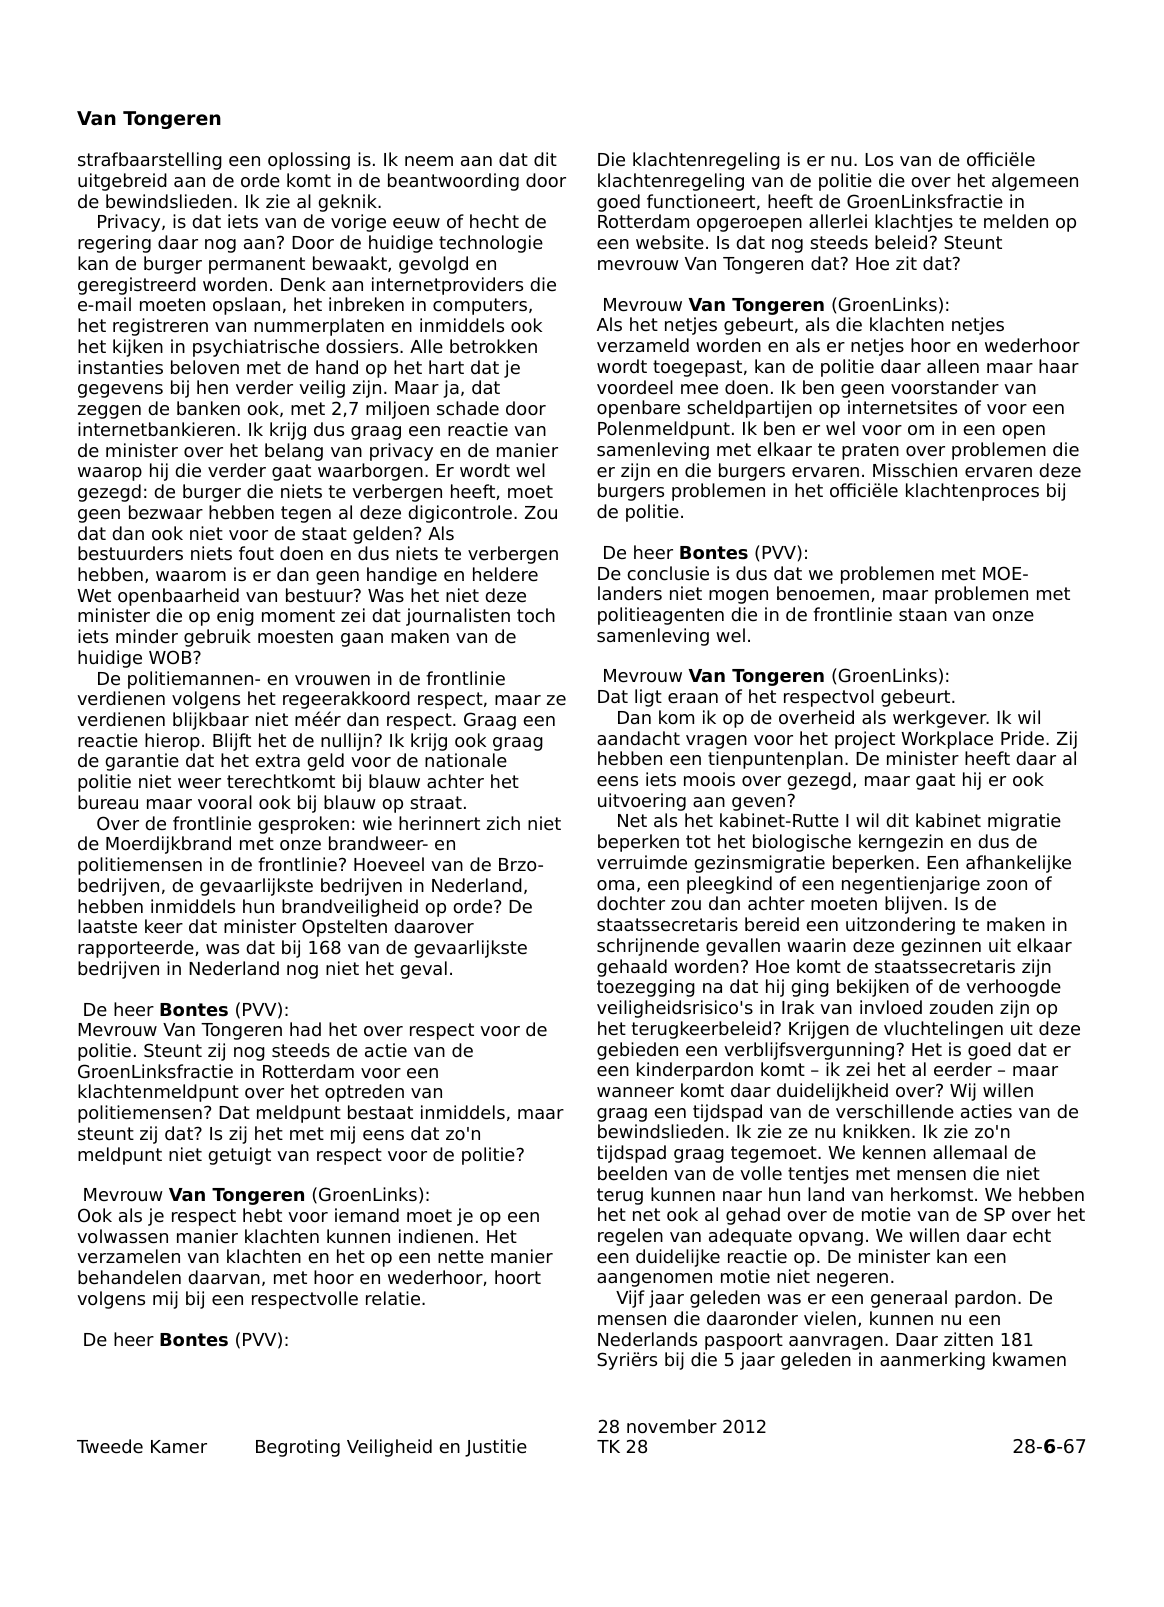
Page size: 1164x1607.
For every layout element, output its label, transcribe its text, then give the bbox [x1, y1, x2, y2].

text Net als het kabinet-Rutte I wil dit kabinet migratie beperken tot het biologische kerngezin en dus de verruimde gezinsmigratie beperken. Een afhankelijke oma, een pleegkind of een negentienjarige zoon of dochter zou dan achter moeten blijven. Is de staatssecretaris bereid een uitzondering te maken in schrijnende gevallen waarin deze gezinnen uit elkaar gehaald worden? Hoe komt de staatssecretaris zijn toezegging na dat hij ging bekijken of de verhoogde veiligheidsrisico's in Irak van invloed zouden zijn op het terugkeerbeleid? Krijgen de vluchtelingen uit deze gebieden een verblijfsvergunning? Het is goed dat er een kinderpardon komt – ik zei het al eerder – maar wanneer komt daar duidelijkheid over? Wij willen graag een tijdspad van de verschillende acties van de bewindslieden. Ik zie ze nu knikken. Ik zie zo'n tijdspad graag tegemoet. We kennen allemaal de beelden van de volle tentjes met mensen die niet terug kunnen naar hun land van herkomst. We hebben het net ook al gehad over de motie van de SP over het regelen van adequate opvang. We willen daar echt een duidelijke reactie op. De minister kan een aangenomen motie niet negeren. [596, 811, 1087, 1288]
text Mevrouw Van Tongeren (GroenLinks): [596, 294, 1087, 315]
text Privacy, is dat iets van de vorige eeuw of hecht de regering daar nog aan? Door de huidige technologie kan de burger permanent bewaakt, gevolgd en geregistreerd worden. Denk aan internetproviders die e-mail moeten opslaan, het inbreken in computers, het registreren van nummerplaten en inmiddels ook het kijken in psychiatrische dossiers. Alle betrokken instanties beloven met de hand op het hart dat je gegevens bij hen verder veilig zijn. Maar ja, dat zeggen de banken ook, met 2,7 miljoen schade door internetbankieren. Ik krijg dus graag een reactie van de minister over het belang van privacy en de manier waarop hij die verder gaat waarborgen. Er wordt wel gezegd: de burger die niets te verbergen heeft, moet geen bezwaar hebben tegen al deze digicontrole. Zou dat dan ook niet voor de staat gelden? Als bestuurders niets fout doen en dus niets te verbergen hebben, waarom is er dan geen handige en heldere Wet openbaarheid van bestuur? Was het niet deze minister die op enig moment zei dat journalisten toch iets minder gebruik moesten gaan maken van de huidige WOB? [77, 212, 567, 668]
text Mevrouw Van Tongeren (GroenLinks): [77, 1185, 567, 1206]
text Als het netjes gebeurt, als die klachten netjes verzameld worden en als er netjes hoor en wederhoor wordt toegepast, kan de politie daar alleen maar haar voordeel mee doen. Ik ben geen voorstander van openbare scheldpartijen op internetsites of voor een Polenmeldpunt. Ik ben er wel voor om in een open samenleving met elkaar te praten over problemen die er zijn en die burgers ervaren. Misschien ervaren deze burgers problemen in het officiële klachtenproces bij de politie. [596, 315, 1087, 523]
text De heer Bontes (PVV): [77, 1329, 567, 1350]
text Ook als je respect hebt voor iemand moet je op een volwassen manier klachten kunnen indienen. Het verzamelen van klachten en het op een nette manier behandelen daarvan, met hoor en wederhoor, hoort volgens mij bij een respectvolle relatie. [77, 1206, 567, 1309]
text Mevrouw Van Tongeren (GroenLinks): [596, 666, 1087, 687]
text Over de frontlinie gesproken: wie herinnert zich niet de Moerdijkbrand met onze brandweer- en politiemensen in de frontlinie? Hoeveel van de Brzo-bedrijven, de gevaarlijkste bedrijven in Nederland, hebben inmiddels hun brandveiligheid op orde? De laatste keer dat minister Opstelten daarover rapporteerde, was dat bij 168 van de gevaarlijkste bedrijven in Nederland nog niet het geval. [77, 813, 567, 979]
text Dat ligt eraan of het respectvol gebeurt. [596, 687, 1087, 708]
text De heer Bontes (PVV): [596, 543, 1087, 563]
text Die klachtenregeling is er nu. Los van de officiële klachtenregeling van de politie die over het algemeen goed functioneert, heeft de GroenLinksfractie in Rotterdam opgeroepen allerlei klachtjes te melden op een website. Is dat nog steeds beleid? Steunt mevrouw Van Tongeren dat? Hoe zit dat? [596, 150, 1087, 274]
text Mevrouw Van Tongeren had het over respect voor de politie. Steunt zij nog steeds de actie van de GroenLinksfractie in Rotterdam voor een klachtenmeldpunt over het optreden van politiemensen? Dat meldpunt bestaat inmiddels, maar steunt zij dat? Is zij het met mij eens dat zo'n meldpunt niet getuigt van respect voor de politie? [77, 1020, 567, 1165]
text Vijf jaar geleden was er een generaal pardon. De mensen die daaronder vielen, kunnen nu een Nederlands paspoort aanvragen. Daar zitten 181 Syriërs bij die 5 jaar geleden in aanmerking kwamen [596, 1288, 1087, 1371]
text De heer Bontes (PVV): [77, 999, 567, 1020]
text De conclusie is dus dat we problemen met MOE-landers niet mogen benoemen, maar problemen met politieagenten die in de frontlinie staan van onze samenleving wel. [596, 563, 1087, 646]
text strafbaarstelling een oplossing is. Ik neem aan dat dit uitgebreid aan de orde komt in de beantwoording door de bewindslieden. Ik zie al geknik. [77, 150, 567, 212]
text De politiemannen- en vrouwen in de frontlinie verdienen volgens het regeerakkoord respect, maar ze verdienen blijkbaar niet méér dan respect. Graag een reactie hierop. Blijft het de nullijn? Ik krijg ook graag de garantie dat het extra geld voor de nationale politie niet weer terechtkomt bij blauw achter het bureau maar vooral ook bij blauw op straat. [77, 668, 567, 813]
text Dan kom ik op de overheid als werkgever. Ik wil aandacht vragen voor het project Workplace Pride. Zij hebben een tienpuntenplan. De minister heeft daar al eens iets moois over gezegd, maar gaat hij er ook uitvoering aan geven? [596, 708, 1087, 811]
